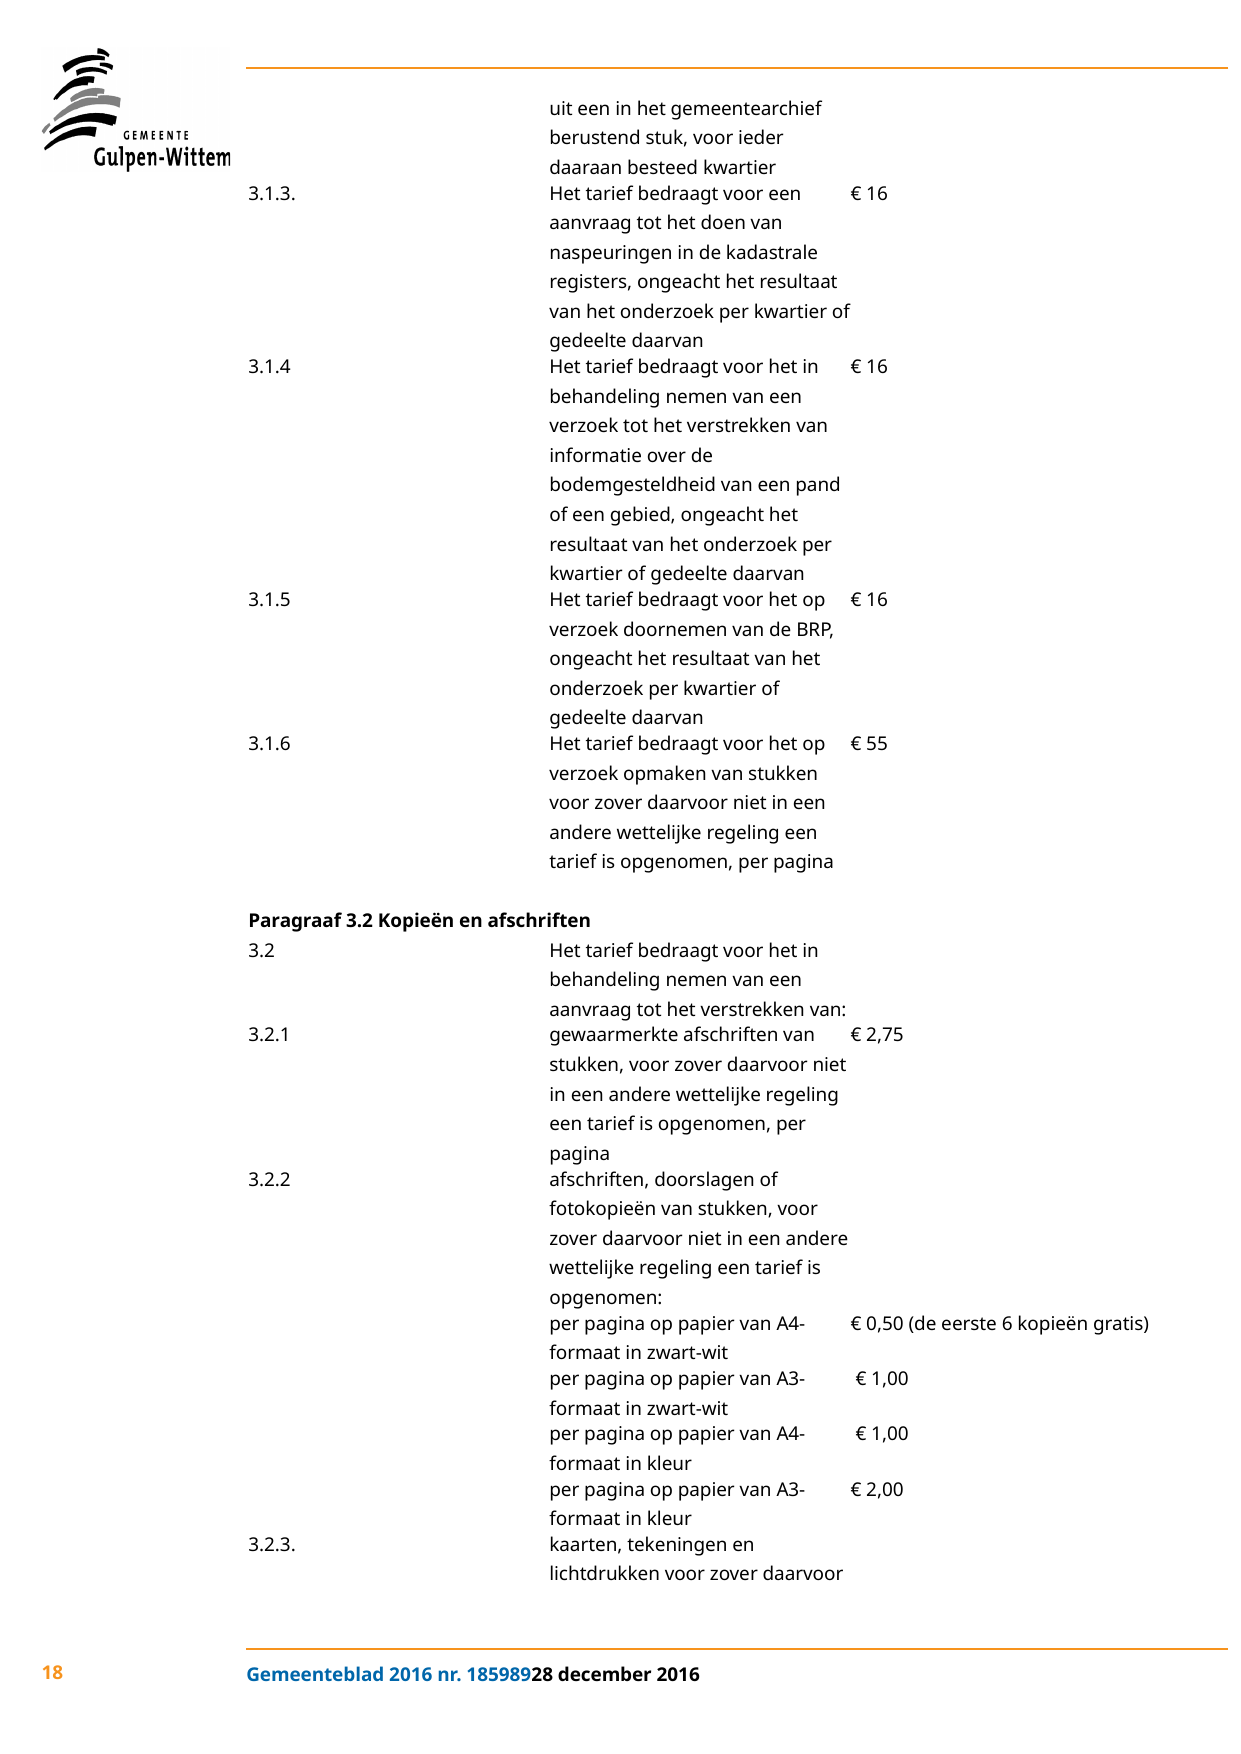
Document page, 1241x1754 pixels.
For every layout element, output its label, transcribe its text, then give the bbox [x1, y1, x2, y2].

table_cell 3.2.1 [248, 1022, 549, 1166]
table_cell 3.1.4 [248, 353, 549, 586]
table_cell 3.1.5 [248, 586, 549, 730]
picture [41, 47, 231, 172]
table_cell per pagina op papier van A3-formaat in kleur [549, 1476, 850, 1531]
table_cell € 16 [850, 180, 1152, 353]
table_cell [248, 1476, 549, 1531]
table_cell Het tarief bedraagt voor het op verzoek opmaken van stukken voor zover daarvoor niet in een andere wettelijke regeling een tarief is opgenomen, per pagina [549, 730, 850, 874]
table_header Het tarief bedraagt voor het in behandeling nemen van een aanvraag tot het verstrekken van: [549, 937, 850, 1022]
table_cell € 16 [850, 586, 1152, 730]
table_cell 3.1.3. [248, 180, 549, 353]
table_cell per pagina op papier van A3-formaat in zwart-wit [549, 1365, 850, 1420]
table_header [850, 937, 1152, 1022]
table_cell gewaarmerkte afschriften van stukken, voor zover daarvoor niet in een andere wettelijke regeling een tarief is opgenomen, per pagina [549, 1022, 850, 1166]
table_cell kaarten, tekeningen en lichtdrukken voor zover daarvoor [549, 1531, 850, 1586]
table_cell afschriften, doorslagen of fotokopieën van stukken, voor zover daarvoor niet in een andere wettelijke regeling een tarief is opgenomen: [549, 1166, 850, 1310]
table_cell 3.2.3. [248, 1531, 549, 1586]
table_cell [248, 95, 549, 180]
table_cell € 0,50 (de eerste 6 kopieën gratis) [850, 1310, 1152, 1365]
table_cell [248, 1310, 549, 1365]
table_cell Het tarief bedraagt voor een aanvraag tot het doen van naspeuringen in de kadastrale registers, ongeacht het resultaat van het onderzoek per kwartier of gedeelte daarvan [549, 180, 850, 353]
table_cell € 1,00 [850, 1420, 1152, 1476]
table_cell 3.2.2 [248, 1166, 549, 1310]
table_cell [850, 1166, 1152, 1310]
table_cell Het tarief bedraagt voor het in behandeling nemen van een verzoek tot het verstrekken van informatie over de bodemgesteldheid van een pand of een gebied, ongeacht het resultaat van het onderzoek per kwartier of gedeelte daarvan [549, 353, 850, 586]
table_cell € 1,00 [850, 1365, 1152, 1420]
table_cell [248, 1365, 549, 1420]
table_cell € 16 [850, 353, 1152, 586]
table_cell € 55 [850, 730, 1152, 874]
table_cell 3.1.6 [248, 730, 549, 874]
table_header 3.2 [248, 937, 549, 1022]
table_cell per pagina op papier van A4-formaat in zwart-wit [549, 1310, 850, 1365]
table_cell € 2,00 [850, 1476, 1152, 1531]
table_cell Het tarief bedraagt voor het op verzoek doornemen van de BRP, ongeacht het resultaat van het onderzoek per kwartier of gedeelte daarvan [549, 586, 850, 730]
table_cell € 2,75 [850, 1022, 1152, 1166]
table_cell per pagina op papier van A4-formaat in kleur [549, 1420, 850, 1476]
table_cell [248, 1420, 549, 1476]
table_cell [850, 95, 1152, 180]
text Paragraaf 3.2 Kopieën en afschriften [248, 907, 1152, 933]
table_cell [850, 1531, 1152, 1586]
table_cell uit een in het gemeentearchief berustend stuk, voor ieder daaraan besteed kwartier [549, 95, 850, 180]
